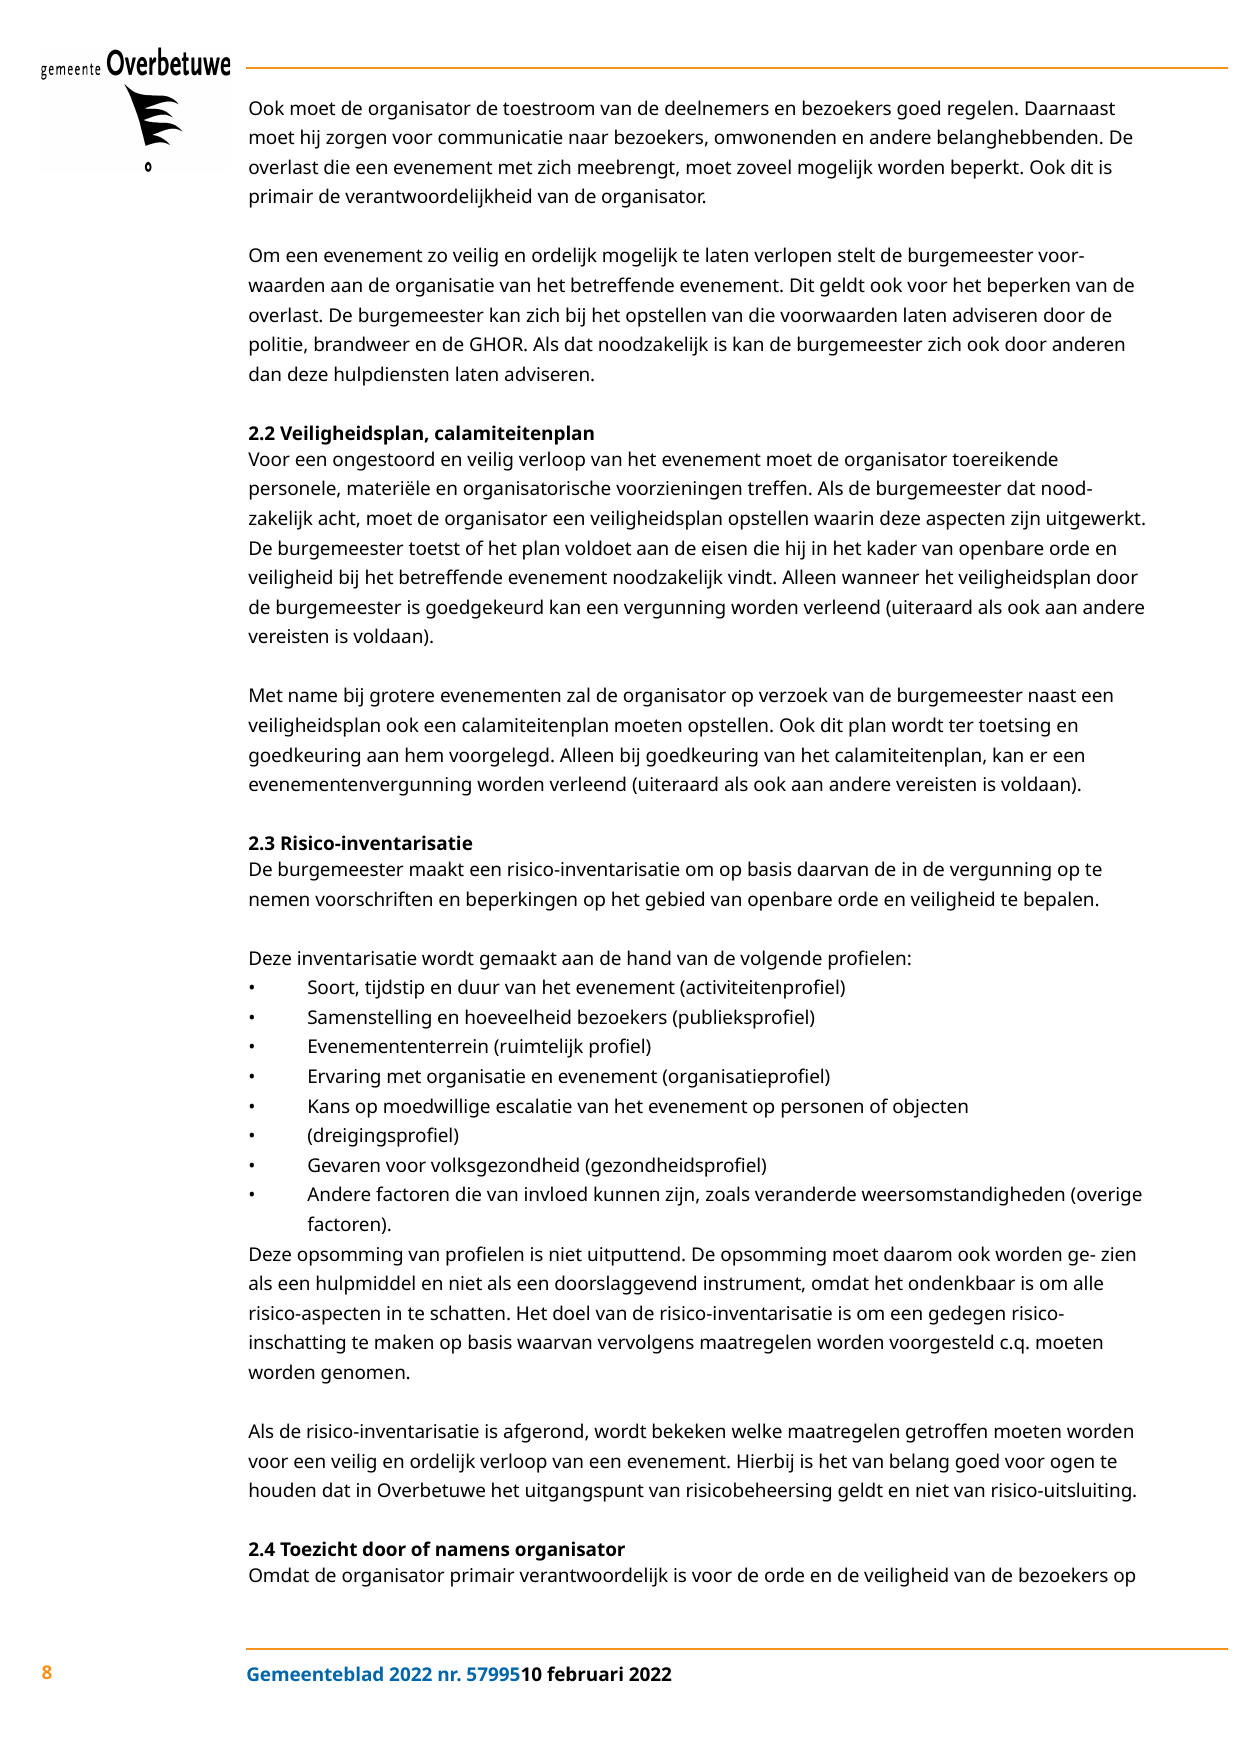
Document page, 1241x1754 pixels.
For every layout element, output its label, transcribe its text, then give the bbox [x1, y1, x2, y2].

text Met name bij grotere evenementen zal de organisator op verzoek van de burgemeester naast een veiligheidsplan ook een calamiteitenplan moeten opstellen. Ook dit plan wordt ter toetsing en goedkeuring aan hem voorgelegd. Alleen bij goedkeuring van het calamiteitenplan, kan er een evenementenvergunning worden verleend (uiteraard als ook aan andere vereisten is voldaan). [248, 683, 1152, 797]
text Voor een ongestoord en veilig verloop van het evenement moet de organisator toereikende personele, materiële en organisatorische voorzieningen treffen. Als de burgemeester dat nood- zakelijk acht, moet de organisator een veiligheidsplan opstellen waarin deze aspecten zijn uitgewerkt. De burgemeester toetst of het plan voldoet aan de eisen die hij in het kader van openbare orde en veiligheid bij het betreffende evenement noodzakelijk vindt. Alleen wanneer het veiligheidsplan door de burgemeester is goedgekeurd kan een vergunning worden verleend (uiteraard als ook aan andere vereisten is voldaan). [248, 446, 1152, 649]
list Gevaren voor volksgezondheid (gezondheidsprofiel) [248, 1152, 1152, 1178]
list Samenstelling en hoeveelheid bezoekers (publieksprofiel) [248, 1004, 1152, 1030]
list Soort, tijdstip en duur van het evenement (activiteitenprofiel) [248, 974, 1152, 1000]
text Om een evenement zo veilig en ordelijk mogelijk te laten verlopen stelt de burgemeester voor- waarden aan de organisatie van het betreffende evenement. Dit geldt ook voor het beperken van de overlast. De burgemeester kan zich bij het opstellen van die voorwaarden laten adviseren door de politie, brandweer en de GHOR. Als dat noodzakelijk is kan de burgemeester zich ook door anderen dan deze hulpdiensten laten adviseren. [248, 243, 1152, 387]
list Ervaring met organisatie en evenement (organisatieprofiel) [248, 1063, 1152, 1089]
text De burgemeester maakt een risico-inventarisatie om op basis daarvan de in de vergunning op te nemen voorschriften en beperkingen op het gebied van openbare orde en veiligheid te bepalen. [248, 856, 1152, 912]
text Deze inventarisatie wordt gemaakt aan de hand van de volgende profielen: [248, 945, 1152, 971]
list Evenemententerrein (ruimtelijk profiel) [248, 1034, 1152, 1059]
list (dreigingsprofiel) [248, 1122, 1152, 1148]
picture [41, 47, 231, 172]
text 2.3 Risico-inventarisatie [248, 831, 1152, 856]
text Deze opsomming van profielen is niet uitputtend. De opsomming moet daarom ook worden ge- zien als een hulpmiddel en niet als een doorslaggevend instrument, omdat het ondenkbaar is om alle risico-aspecten in te schatten. Het doel van de risico-inventarisatie is om een gedegen risico- inschatting te maken op basis waarvan vervolgens maatregelen worden voorgesteld c.q. moeten worden genomen. [248, 1241, 1152, 1385]
text Omdat de organisator primair verantwoordelijk is voor de orde en de veiligheid van de bezoekers op [248, 1562, 1152, 1588]
list Kans op moedwillige escalatie van het evenement op personen of objecten [248, 1093, 1152, 1119]
list Andere factoren die van invloed kunnen zijn, zoals veranderde weersomstandigheden (overige factoren). [248, 1182, 1152, 1237]
text 2.2 Veiligheidsplan, calamiteitenplan [248, 420, 1152, 446]
text Ook moet de organisator de toestroom van de deelnemers en bezoekers goed regelen. Daarnaast moet hij zorgen voor communicatie naar bezoekers, omwonenden en andere belanghebbenden. De overlast die een evenement met zich meebrengt, moet zoveel mogelijk worden beperkt. Ook dit is primair de verantwoordelijkheid van de organisator. [248, 95, 1152, 209]
text 2.4 Toezicht door of namens organisator [248, 1537, 1152, 1562]
text Als de risico-inventarisatie is afgerond, wordt bekeken welke maatregelen getroffen moeten worden voor een veilig en ordelijk verloop van een evenement. Hierbij is het van belang goed voor ogen te houden dat in Overbetuwe het uitgangspunt van risicobeheersing geldt en niet van risico-uitsluiting. [248, 1418, 1152, 1503]
